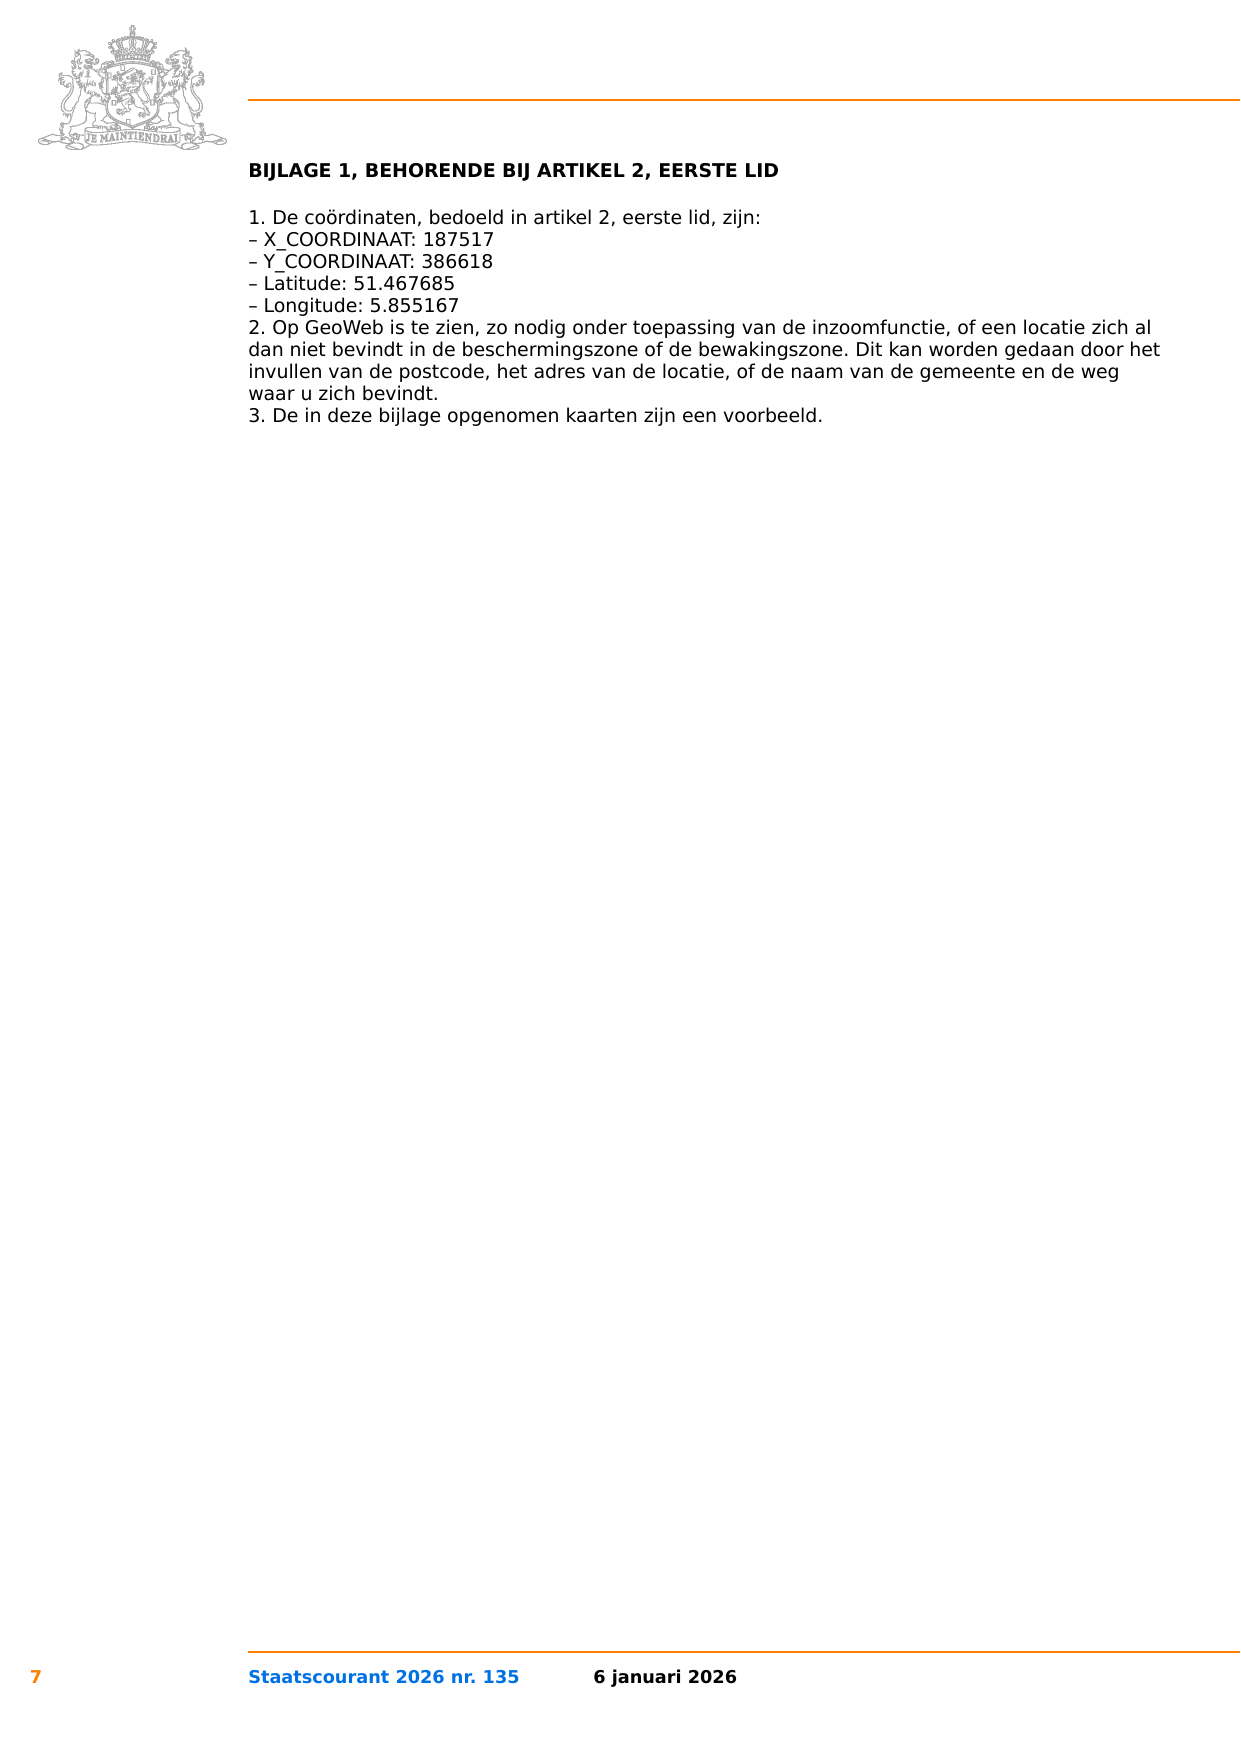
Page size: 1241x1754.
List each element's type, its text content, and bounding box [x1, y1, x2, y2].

text – Y_COORDINAAT: 386618 [248, 251, 1163, 273]
text – Longitude: 5.855167 [248, 295, 1163, 317]
picture [38, 25, 227, 150]
text – Latitude: 51.467685 [248, 273, 1163, 295]
text 1. De coördinaten, bedoeld in artikel 2, eerste lid, zijn: [248, 207, 1163, 229]
text 3. De in deze bijlage opgenomen kaarten zijn een voorbeeld. [248, 405, 1163, 427]
subtitle BIJLAGE 1, BEHORENDE BIJ ARTIKEL 2, EERSTE LID [248, 160, 1163, 182]
text – X_COORDINAAT: 187517 [248, 229, 1163, 251]
text 2. Op GeoWeb is te zien, zo nodig onder toepassing van de inzoomfunctie, of een locatie zich al dan niet bevindt in de beschermingszone of de bewakingszone. Dit kan worden gedaan door het invullen van de postcode, het adres van de locatie, of de naam van de gemeente en de weg waar u zich bevindt. [248, 317, 1163, 405]
